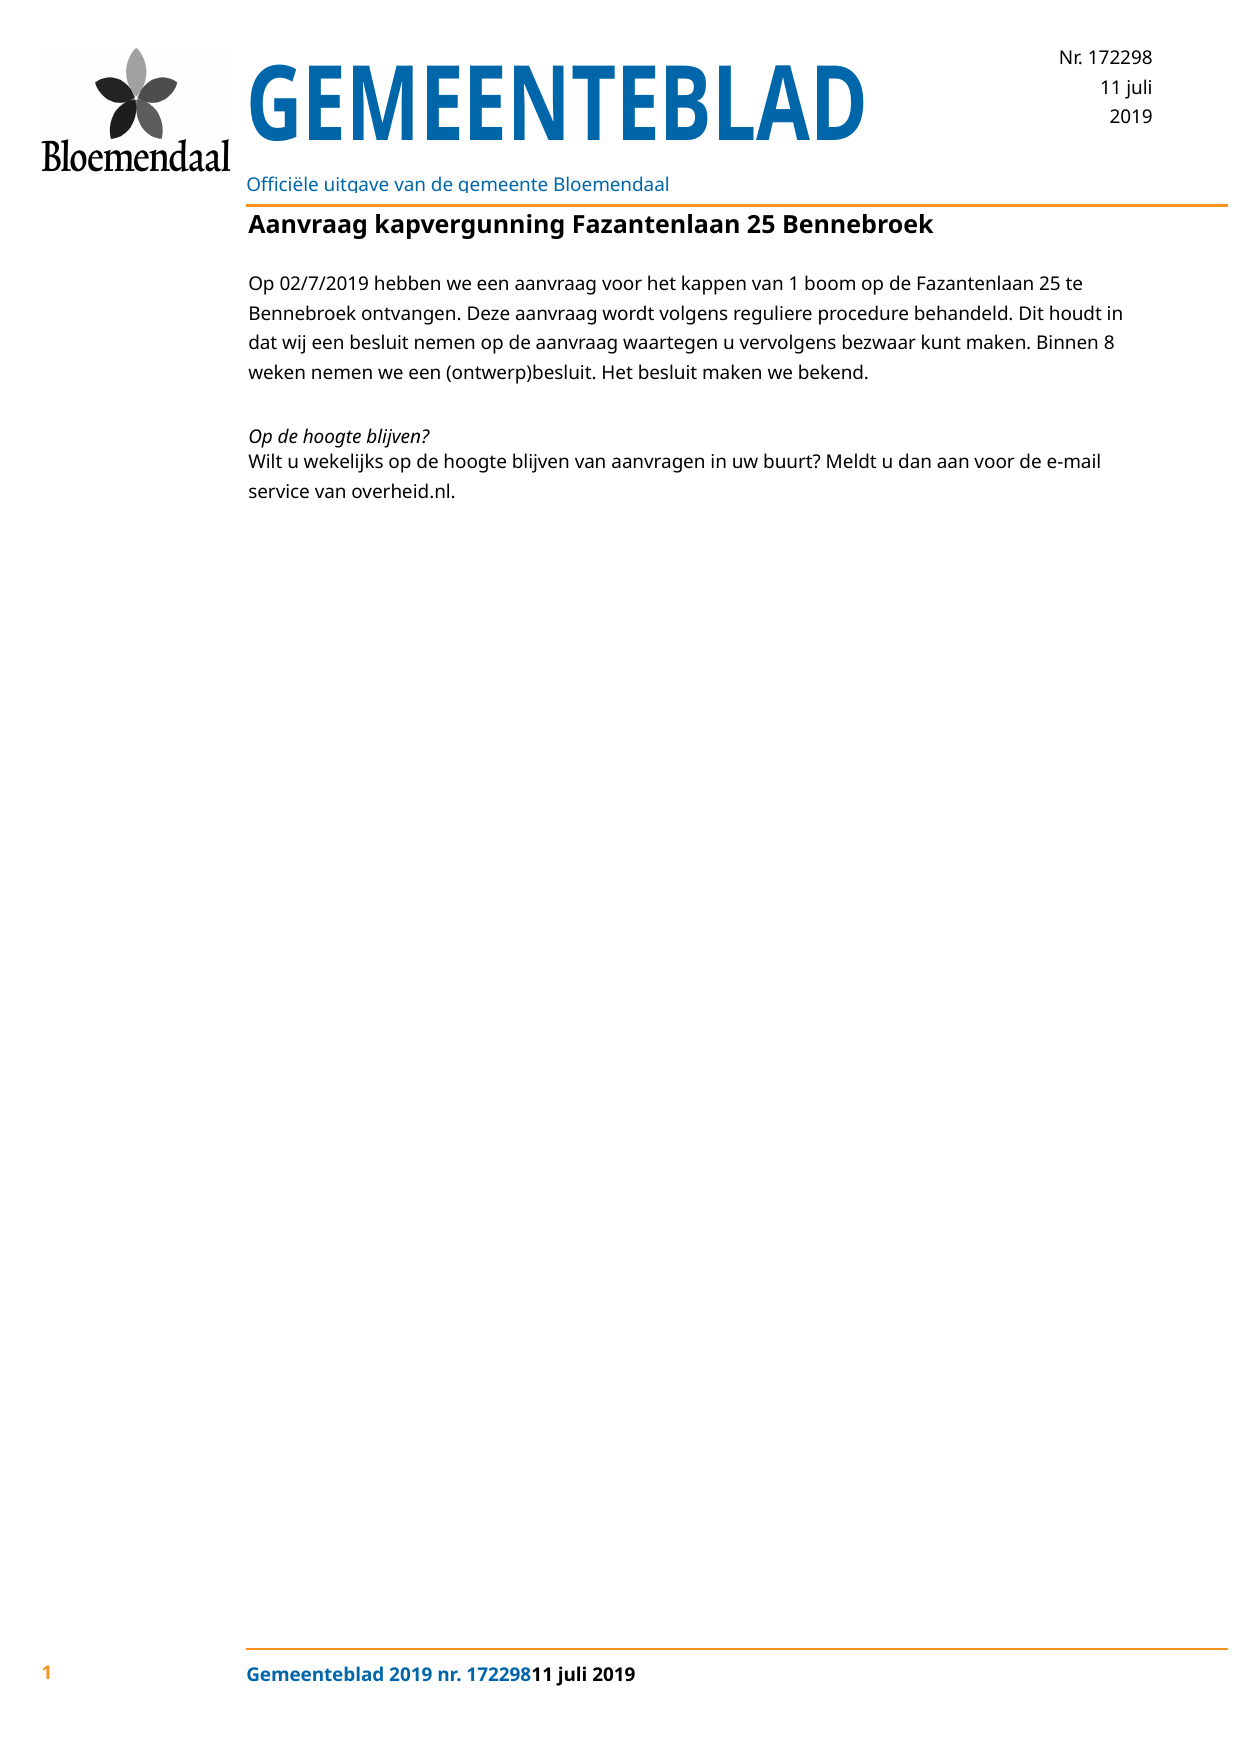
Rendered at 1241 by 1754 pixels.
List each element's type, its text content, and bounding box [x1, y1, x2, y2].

text Aanvraag kapvergunning Fazantenlaan 25 Bennebroek [248, 207, 1152, 241]
picture [41, 47, 231, 172]
text Wilt u wekelijks op de hoogte blijven van aanvragen in uw buurt? Meldt u dan aan voor de e-mail service van overheid.nl. [248, 449, 1152, 504]
text Op 02/7/2019 hebben we een aanvraag voor het kappen van 1 boom op de Fazantenlaan 25 te Bennebroek ontvangen. Deze aanvraag wordt volgens reguliere procedure behandeld. Dit houdt in dat wij een besluit nemen op de aanvraag waartegen u vervolgens bezwaar kunt maken. Binnen 8 weken nemen we een (ontwerp)besluit. Het besluit maken we bekend. [248, 270, 1152, 385]
text Op de hoogte blijven? [248, 423, 1152, 449]
